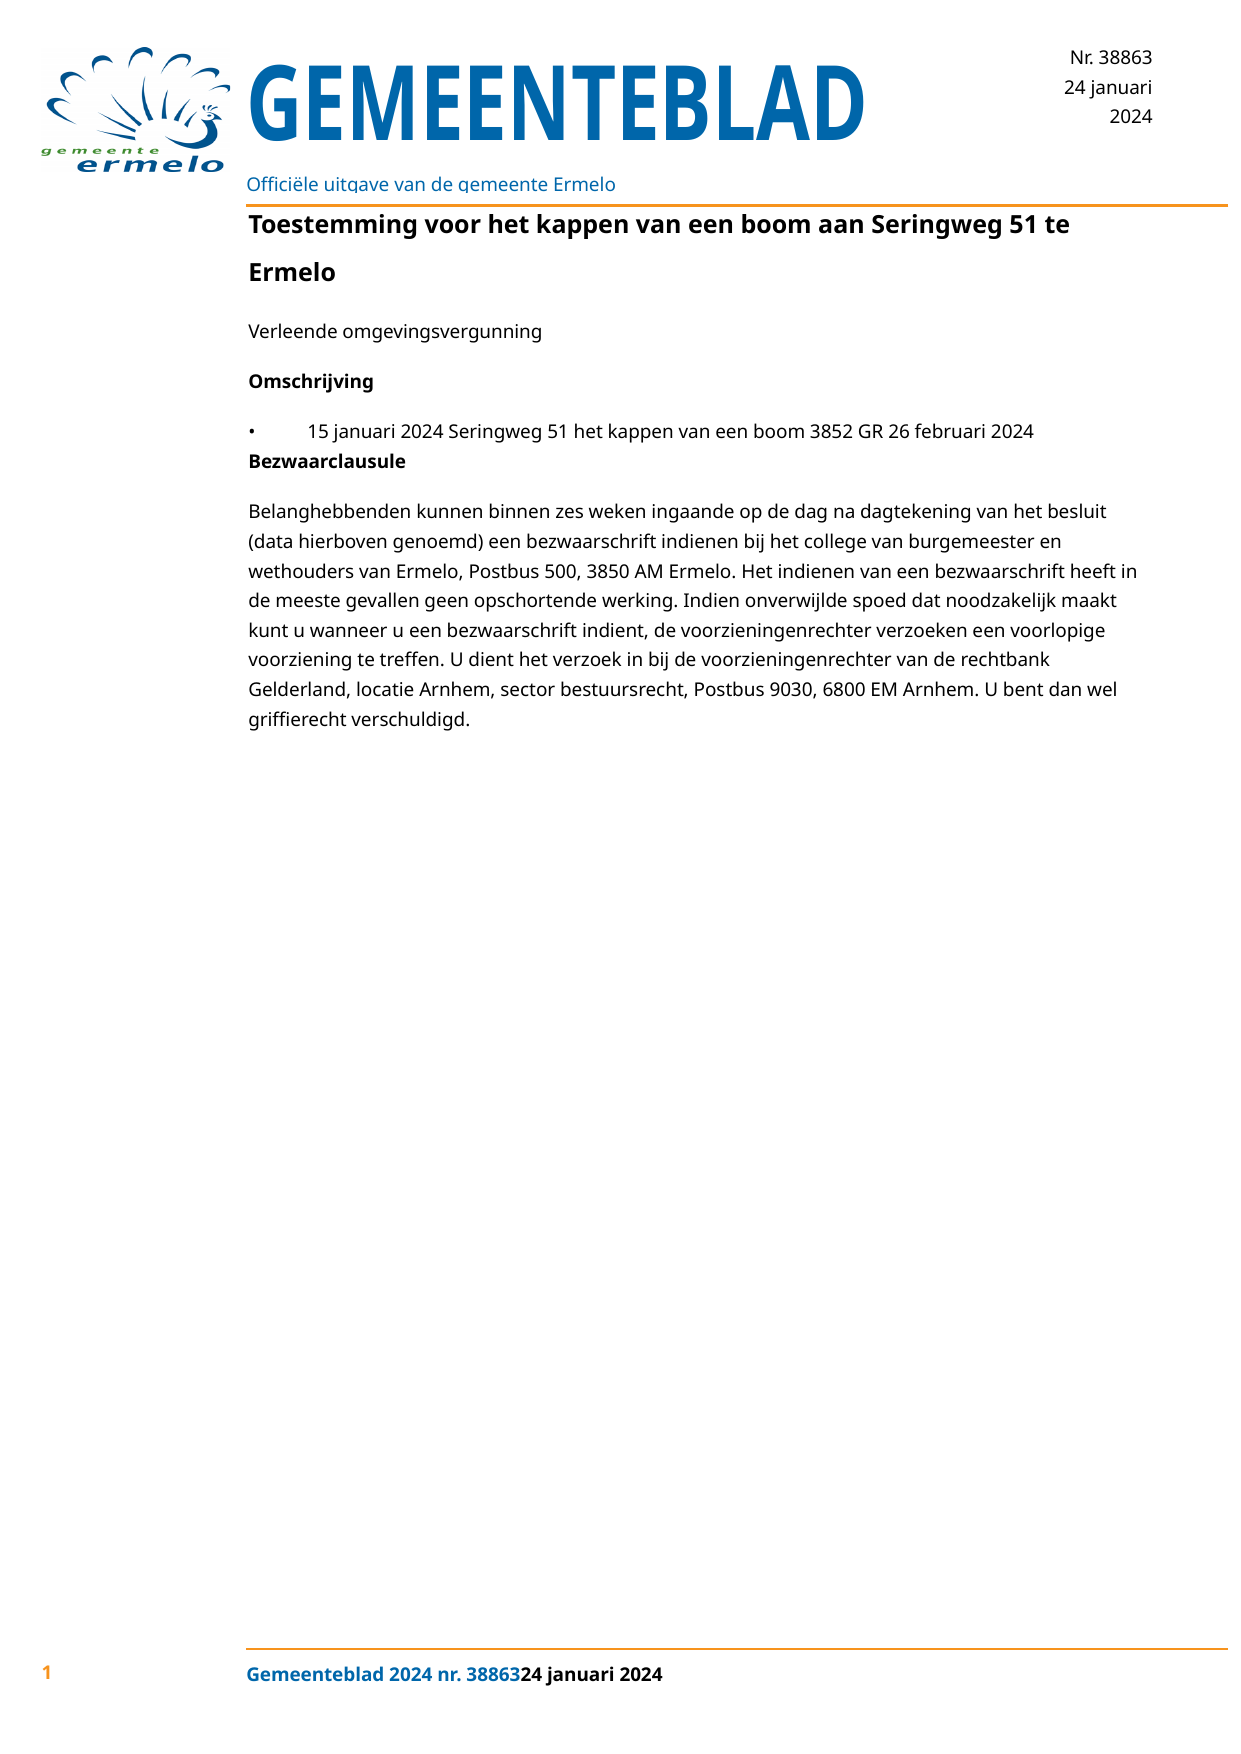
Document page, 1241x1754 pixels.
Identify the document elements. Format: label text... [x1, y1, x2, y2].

text Bezwaarclausule [248, 448, 1152, 474]
list 15 januari 2024 Seringweg 51 het kappen van een boom 3852 GR 26 februari 2024 [248, 419, 1152, 444]
text Belanghebbenden kunnen binnen zes weken ingaande op de dag na dagtekening van het besluit (data hierboven genoemd) een bezwaarschrift indienen bij het college van burgemeester en wethouders van Ermelo, Postbus 500, 3850 AM Ermelo. Het indienen van een bezwaarschrift heeft in de meeste gevallen geen opschortende werking. Indien onverwijlde spoed dat noodzakelijk maakt kunt u wanneer u een bezwaarschrift indient, de voorzieningenrechter verzoeken een voorlopige voorziening te treffen. U dient het verzoek in bij de voorzieningenrechter van de rechtbank Gelderland, locatie Arnhem, sector bestuursrecht, Postbus 9030, 6800 EM Arnhem. U bent dan wel griffierecht verschuldigd. [248, 499, 1152, 732]
text Verleende omgevingsvergunning [248, 318, 1152, 344]
picture [41, 47, 231, 172]
text Toestemming voor het kappen van een boom aan Seringweg 51 te Ermelo [248, 207, 1152, 288]
text Omschrijving [248, 368, 1152, 394]
